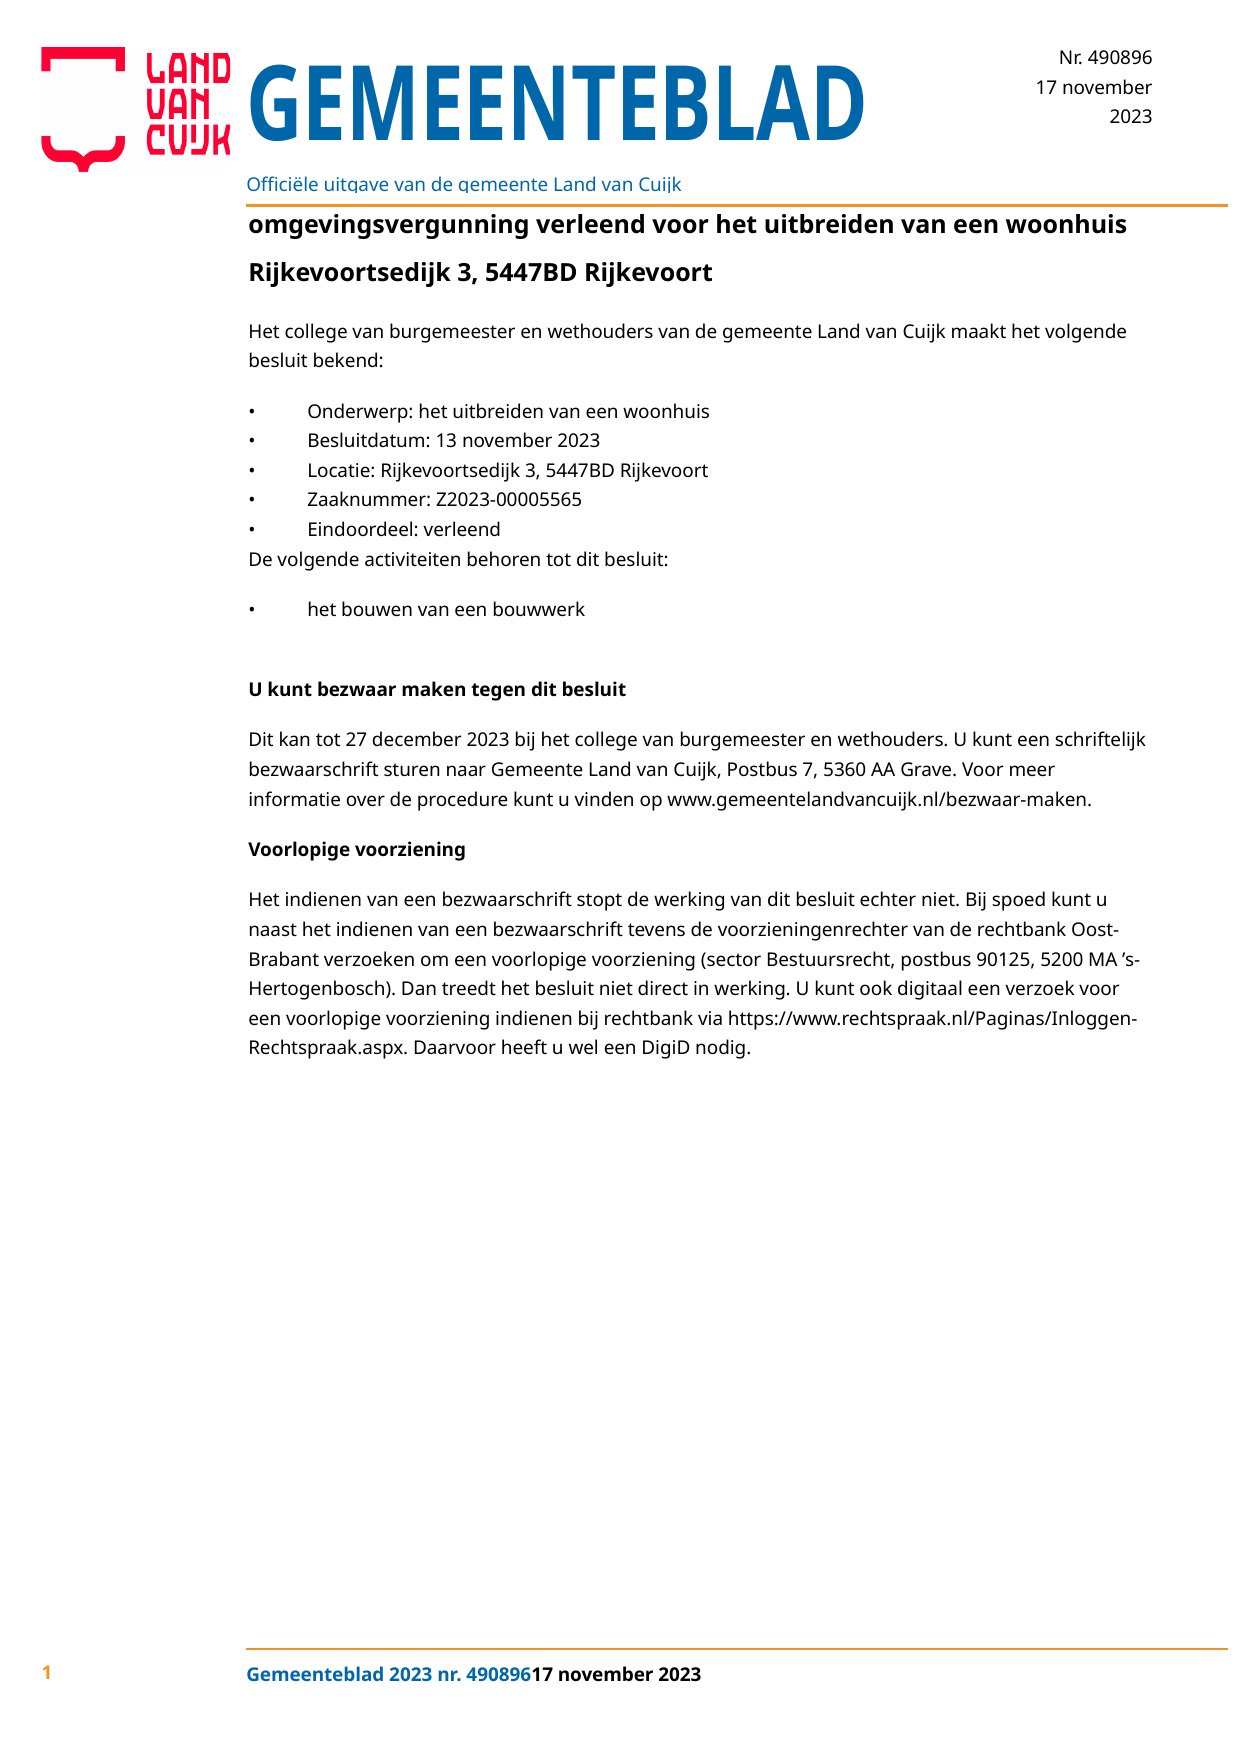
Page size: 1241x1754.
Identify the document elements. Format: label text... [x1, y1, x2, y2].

text Het indienen van een bezwaarschrift stopt de werking van dit besluit echter niet. Bij spoed kunt u naast het indienen van een bezwaarschrift tevens de voorzieningenrechter van de rechtbank Oost-Brabant verzoeken om een voorlopige voorziening (sector Bestuursrecht, postbus 90125, 5200 MA ’s-Hertogenbosch). Dan treedt het besluit niet direct in werking. U kunt ook digitaal een verzoek voor een voorlopige voorziening indienen bij rechtbank via https://www.rechtspraak.nl/Paginas/Inloggen-Rechtspraak.aspx. Daarvoor heeft u wel een DigiD nodig. [248, 887, 1152, 1060]
list Locatie: Rijkevoortsedijk 3, 5447BD Rijkevoort [248, 457, 1152, 483]
list Besluitdatum: 13 november 2023 [248, 427, 1152, 453]
text Het college van burgemeester en wethouders van de gemeente Land van Cuijk maakt het volgende besluit bekend: [248, 318, 1152, 373]
list het bouwen van een bouwwerk [248, 596, 1152, 622]
picture [41, 47, 231, 172]
text Dit kan tot 27 december 2023 bij het college van burgemeester en wethouders. U kunt een schriftelijk bezwaarschrift sturen naar Gemeente Land van Cuijk, Postbus 7, 5360 AA Grave. Voor meer informatie over de procedure kunt u vinden op www.gemeentelandvancuijk.nl/bezwaar-maken. [248, 727, 1152, 812]
list Zaaknummer: Z2023-00005565 [248, 487, 1152, 512]
text omgevingsvergunning verleend voor het uitbreiden van een woonhuis Rijkevoortsedijk 3, 5447BD Rijkevoort [248, 207, 1152, 288]
text Voorlopige voorziening [248, 836, 1152, 862]
list Eindoordeel: verleend [248, 516, 1152, 542]
text U kunt bezwaar maken tegen dit besluit [248, 676, 1152, 702]
text De volgende activiteiten behoren tot dit besluit: [248, 546, 1152, 572]
list Onderwerp: het uitbreiden van een woonhuis [248, 398, 1152, 424]
